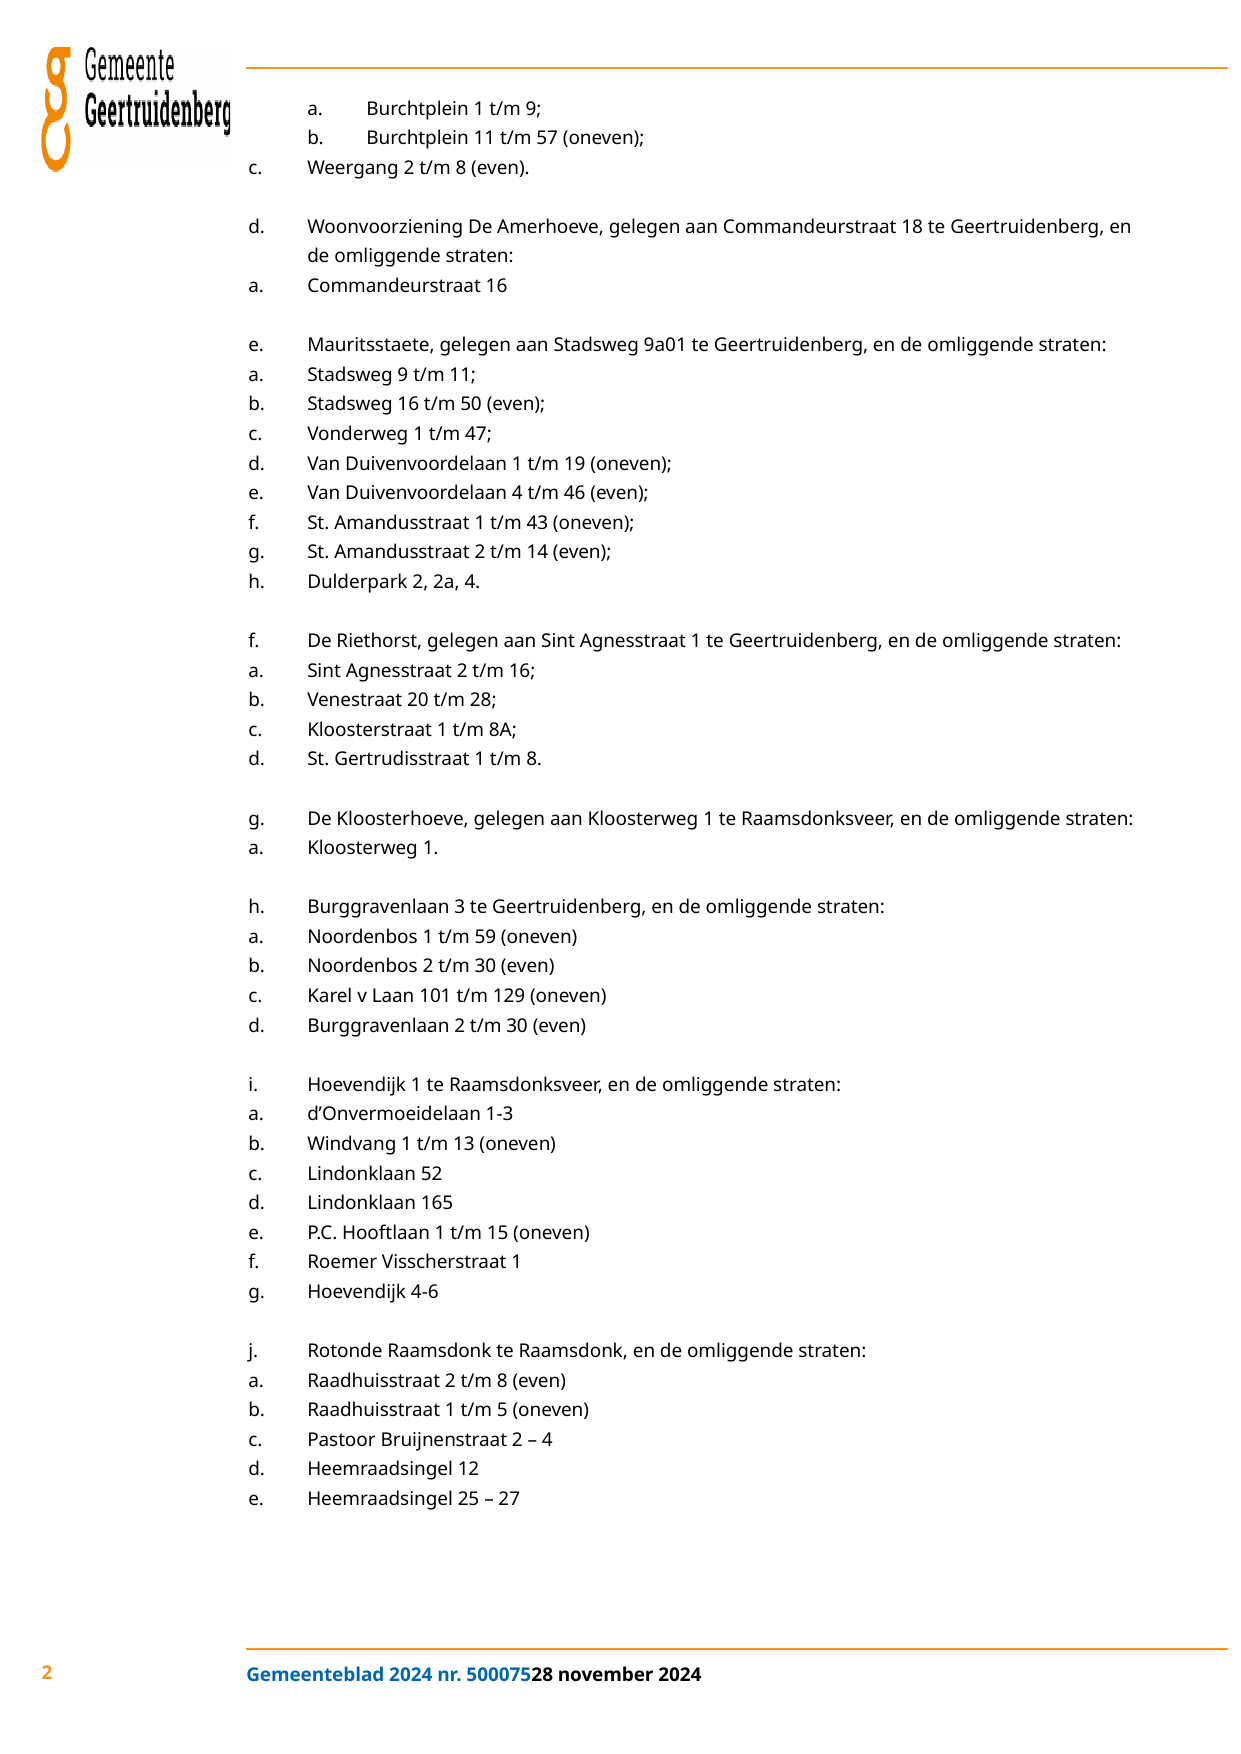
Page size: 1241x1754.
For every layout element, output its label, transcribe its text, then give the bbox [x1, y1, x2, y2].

list Commandeurstraat 16 [248, 272, 1152, 298]
list Pastoor Bruijnenstraat 2 – 4 [248, 1426, 1152, 1452]
list d’Onvermoeidelaan 1-3 [248, 1101, 1152, 1126]
list P.C. Hooftlaan 1 t/m 15 (oneven) [248, 1219, 1152, 1245]
list Noordenbos 1 t/m 59 (oneven) [248, 923, 1152, 949]
list Burggravenlaan 3 te Geertruidenberg, en de omliggende straten: [248, 893, 1152, 919]
list Raadhuisstraat 1 t/m 5 (oneven) [248, 1396, 1152, 1422]
list Stadsweg 16 t/m 50 (even); [248, 391, 1152, 416]
list Sint Agnesstraat 2 t/m 16; [248, 657, 1152, 683]
list Stadsweg 9 t/m 11; [248, 361, 1152, 387]
list St. Amandusstraat 1 t/m 43 (oneven); [248, 509, 1152, 535]
list Burchtplein 11 t/m 57 (oneven); [307, 124, 1152, 150]
list Lindonklaan 52 [248, 1160, 1152, 1186]
list Hoevendijk 1 te Raamsdonksveer, en de omliggende straten: [248, 1071, 1152, 1097]
list Burchtplein 1 t/m 9; [307, 95, 1152, 121]
list Heemraadsingel 12 [248, 1456, 1152, 1481]
list Venestraat 20 t/m 28; [248, 686, 1152, 712]
list Karel v Laan 101 t/m 129 (oneven) [248, 982, 1152, 1008]
list Burggravenlaan 2 t/m 30 (even) [248, 1012, 1152, 1038]
list Van Duivenvoordelaan 4 t/m 46 (even); [248, 479, 1152, 505]
list Weergang 2 t/m 8 (even). [248, 154, 1152, 180]
list De Kloosterhoeve, gelegen aan Kloosterweg 1 te Raamsdonksveer, en de omliggende straten: [248, 805, 1152, 831]
list Lindonklaan 165 [248, 1189, 1152, 1215]
list Heemraadsingel 25 – 27 [248, 1485, 1152, 1511]
list Woonvoorziening De Amerhoeve, gelegen aan Commandeurstraat 18 te Geertruidenberg, en de omliggende straten: [248, 213, 1152, 268]
picture [41, 47, 231, 172]
list Mauritsstaete, gelegen aan Stadsweg 9a01 te Geertruidenberg, en de omliggende straten: [248, 331, 1152, 357]
list Rotonde Raamsdonk te Raamsdonk, en de omliggende straten: [248, 1337, 1152, 1363]
list Windvang 1 t/m 13 (oneven) [248, 1130, 1152, 1156]
list Kloosterweg 1. [248, 834, 1152, 860]
list St. Gertrudisstraat 1 t/m 8. [248, 746, 1152, 771]
list Vonderweg 1 t/m 47; [248, 420, 1152, 446]
list Noordenbos 2 t/m 30 (even) [248, 953, 1152, 978]
list Hoevendijk 4-6 [248, 1278, 1152, 1304]
list Roemer Visscherstraat 1 [248, 1248, 1152, 1274]
list De Riethorst, gelegen aan Sint Agnesstraat 1 te Geertruidenberg, en de omliggende straten: [248, 627, 1152, 653]
list Dulderpark 2, 2a, 4. [248, 568, 1152, 594]
list Van Duivenvoordelaan 1 t/m 19 (oneven); [248, 450, 1152, 476]
list St. Amandusstraat 2 t/m 14 (even); [248, 538, 1152, 564]
list Kloosterstraat 1 t/m 8A; [248, 716, 1152, 742]
list Raadhuisstraat 2 t/m 8 (even) [248, 1367, 1152, 1393]
